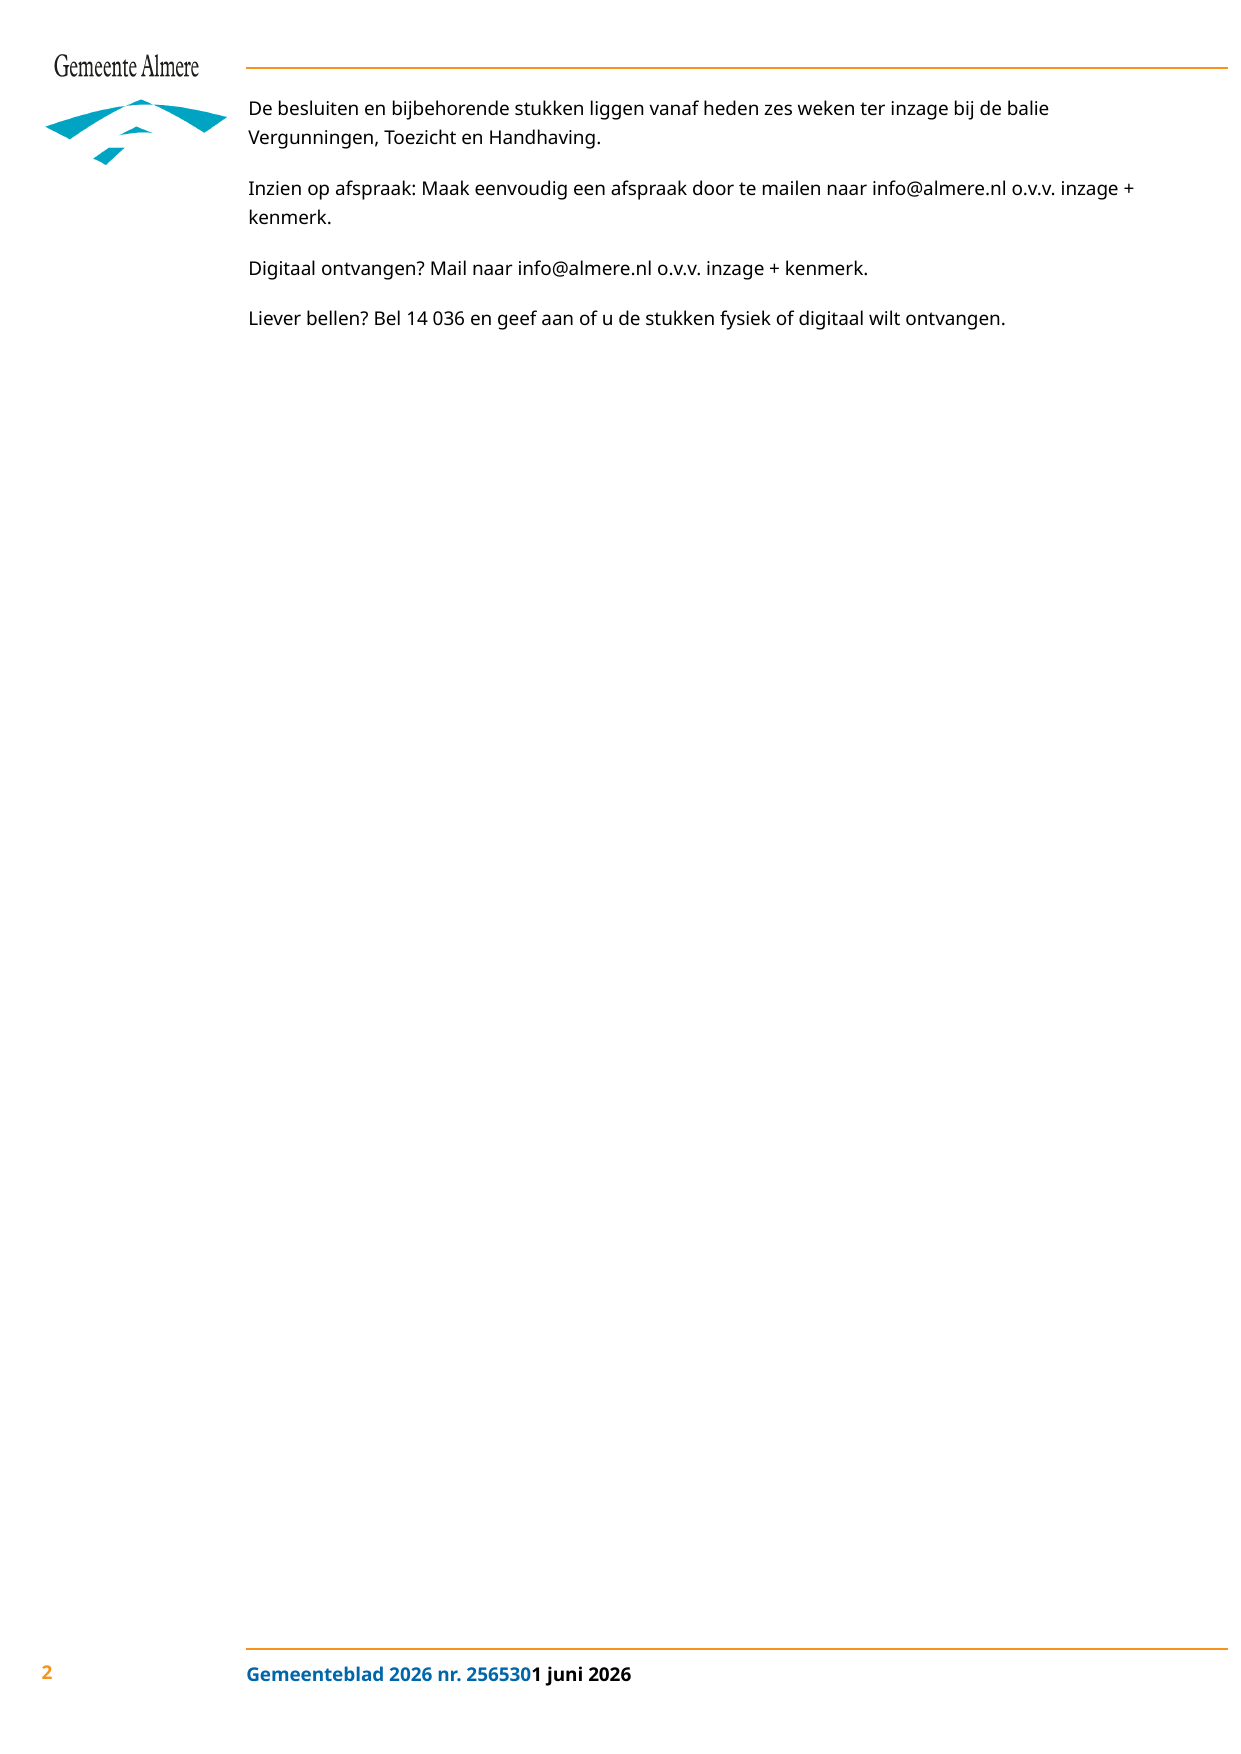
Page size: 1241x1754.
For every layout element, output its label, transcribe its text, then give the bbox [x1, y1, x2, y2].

text Digitaal ontvangen? Mail naar info@almere.nl o.v.v. inzage + kenmerk. [248, 255, 1152, 281]
text Liever bellen? Bel 14 036 en geef aan of u de stukken fysiek of digitaal wilt ontvangen. [248, 305, 1152, 331]
text Inzien op afspraak: Maak eenvoudig een afspraak door te mailen naar info@almere.nl o.v.v. inzage + kenmerk. [248, 175, 1152, 230]
picture [41, 47, 231, 172]
text De besluiten en bijbehorende stukken liggen vanaf heden zes weken ter inzage bij de balie Vergunningen, Toezicht en Handhaving. [248, 95, 1152, 150]
